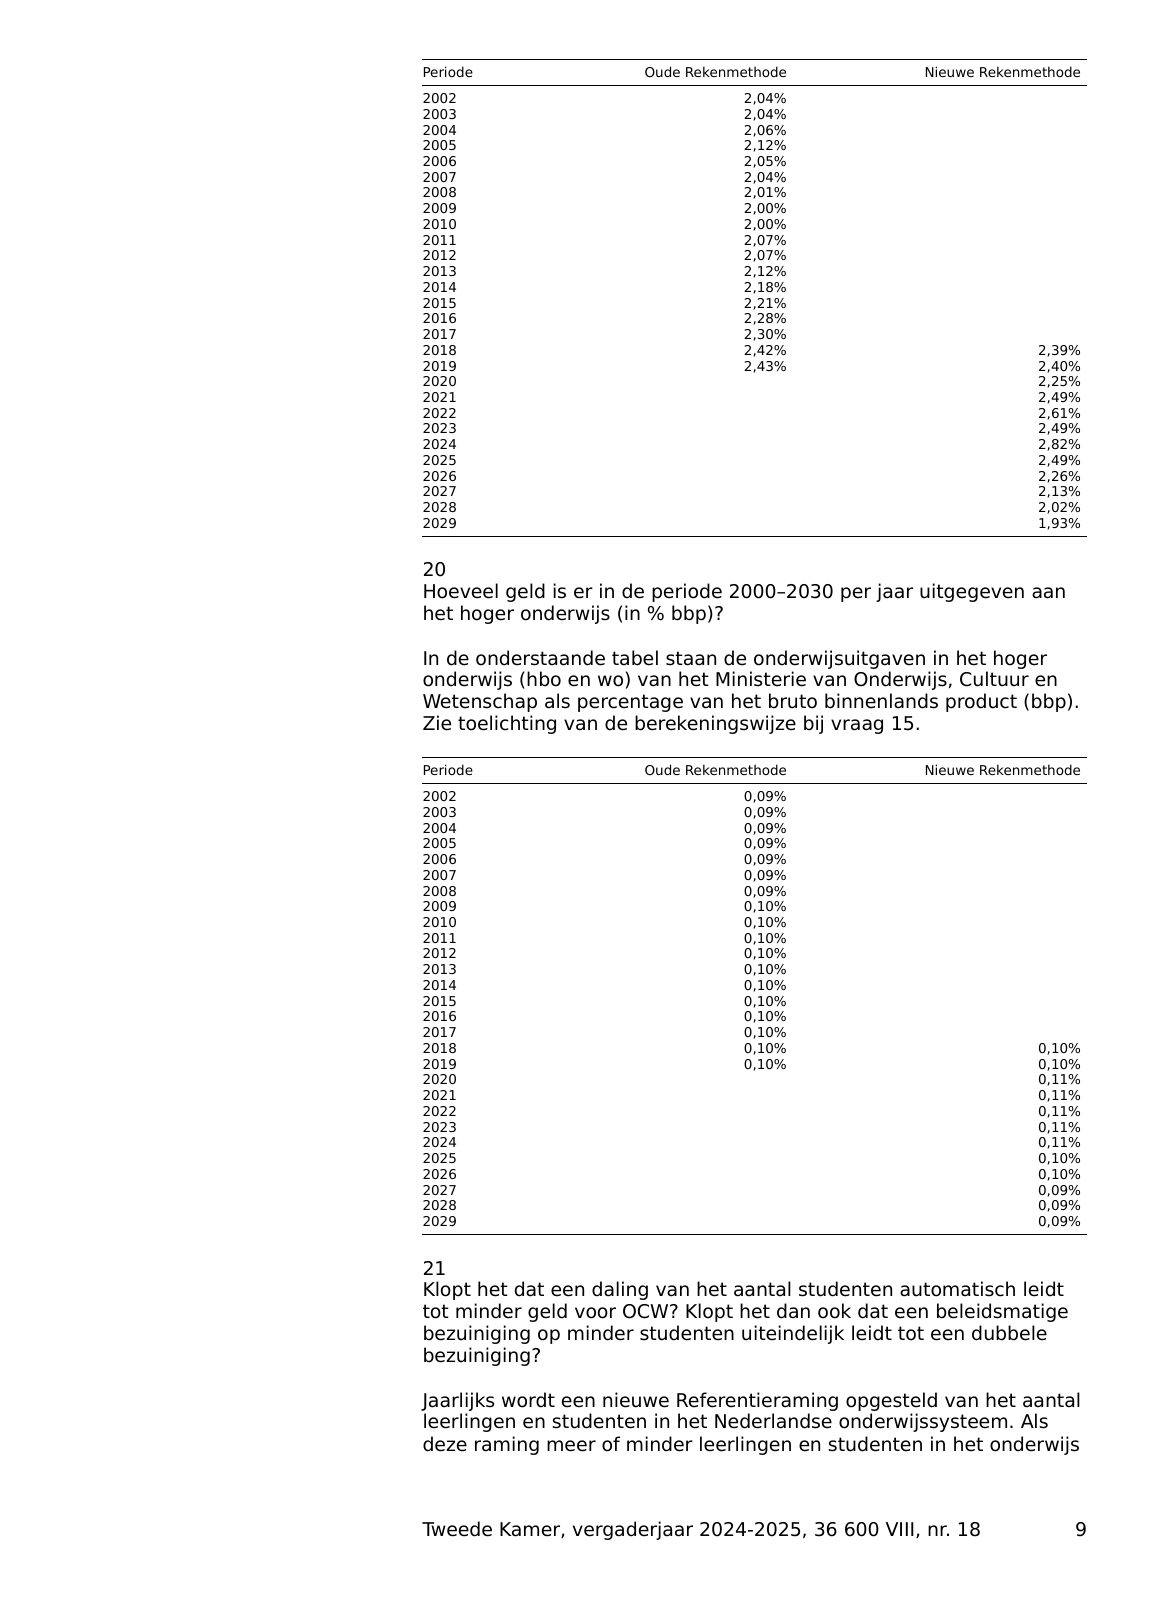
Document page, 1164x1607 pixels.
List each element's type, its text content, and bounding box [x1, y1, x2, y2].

text Klopt het dat een daling van het aantal studenten automatisch leidt tot minder geld voor OCW? Klopt het dan ook dat een beleidsmatige bezuiniging op minder studenten uiteindelijk leidt tot een dubbele bezuiniging? [422, 1279, 1087, 1367]
table_cell 2,06% [542, 123, 793, 138]
table_cell [793, 123, 1087, 138]
table_cell [793, 154, 1087, 169]
text 20 [422, 559, 1087, 581]
table_cell 0,10% [793, 1167, 1087, 1182]
table_cell 0,11% [793, 1135, 1087, 1151]
table_cell 2021 [422, 390, 542, 406]
table_cell 2013 [422, 264, 542, 280]
table_cell 0,09% [793, 1198, 1087, 1214]
table_cell 2,05% [542, 154, 793, 169]
table_cell 2018 [422, 1041, 542, 1056]
table_cell 2,26% [793, 469, 1087, 484]
table_cell 2,61% [793, 406, 1087, 421]
table_cell 2,49% [793, 421, 1087, 437]
table_cell [793, 185, 1087, 201]
table_cell [793, 170, 1087, 185]
table_cell [793, 868, 1087, 883]
table_header Nieuwe Rekenmethode [793, 758, 1087, 783]
table_cell 0,10% [542, 899, 793, 915]
table_cell 0,09% [793, 1214, 1087, 1234]
table_header Periode [422, 758, 542, 783]
table_cell 0,09% [542, 836, 793, 852]
table_cell 2012 [422, 946, 542, 962]
table_cell 2,02% [793, 500, 1087, 516]
table_cell 2022 [422, 1104, 542, 1119]
table_cell [793, 946, 1087, 962]
table_cell 0,10% [793, 1151, 1087, 1167]
table_cell 2017 [422, 327, 542, 343]
table_cell 0,10% [542, 994, 793, 1009]
table_cell [542, 469, 793, 484]
table_cell 2029 [422, 1214, 542, 1234]
table_cell 2,00% [542, 217, 793, 232]
table_cell 2027 [422, 1182, 542, 1198]
table_cell 0,09% [793, 1182, 1087, 1198]
table_cell 2007 [422, 170, 542, 185]
table_cell [542, 390, 793, 406]
table_cell [542, 1088, 793, 1104]
table_cell [793, 233, 1087, 248]
table_cell [542, 421, 793, 437]
table_cell [793, 107, 1087, 122]
table_cell 0,10% [542, 962, 793, 978]
table_cell 2,00% [542, 201, 793, 217]
table_cell 2,04% [542, 107, 793, 122]
table_cell 2002 [422, 784, 542, 805]
table_cell [542, 1151, 793, 1167]
table_cell 2011 [422, 233, 542, 248]
table_cell 2,40% [793, 358, 1087, 374]
table_cell 0,11% [793, 1072, 1087, 1088]
table_cell [793, 138, 1087, 154]
table_cell 2,49% [793, 390, 1087, 406]
table_cell 2,82% [793, 437, 1087, 453]
table_cell 2015 [422, 295, 542, 311]
table_cell 0,11% [793, 1088, 1087, 1104]
table_cell [793, 248, 1087, 264]
text 21 [422, 1257, 1087, 1279]
table_cell [542, 1214, 793, 1234]
table_cell 2016 [422, 311, 542, 327]
table_cell [793, 821, 1087, 836]
table_cell [793, 1009, 1087, 1025]
text Hoeveel geld is er in de periode 2000–2030 per jaar uitgegeven aan het hoger onderwijs (in % bbp)? [422, 581, 1087, 625]
table_cell 2018 [422, 343, 542, 358]
table_cell [542, 1198, 793, 1214]
table_cell [793, 280, 1087, 295]
table_cell 2027 [422, 484, 542, 500]
table_cell 0,10% [793, 1056, 1087, 1072]
table_cell [793, 217, 1087, 232]
table_cell 2,39% [793, 343, 1087, 358]
table_header Periode [422, 60, 542, 85]
table_cell 2007 [422, 868, 542, 883]
table_cell [542, 1104, 793, 1119]
table_cell 2,04% [542, 170, 793, 185]
table_cell 2009 [422, 201, 542, 217]
table_cell 0,11% [793, 1119, 1087, 1135]
table_cell [793, 86, 1087, 107]
table_cell 2012 [422, 248, 542, 264]
table_cell [542, 516, 793, 536]
table_cell 0,10% [542, 978, 793, 993]
table_cell 2010 [422, 217, 542, 232]
table_cell [542, 1119, 793, 1135]
table_cell [542, 484, 793, 500]
table_header Nieuwe Rekenmethode [793, 60, 1087, 85]
table_cell 0,09% [542, 884, 793, 899]
table_cell 2024 [422, 437, 542, 453]
table_cell 0,10% [542, 1025, 793, 1041]
table_cell 2006 [422, 154, 542, 169]
table_cell 2015 [422, 994, 542, 1009]
table_cell [542, 500, 793, 516]
table_cell [793, 884, 1087, 899]
table_cell 2006 [422, 852, 542, 868]
table_cell 0,10% [542, 931, 793, 946]
table_cell 2,21% [542, 295, 793, 311]
table_cell [793, 915, 1087, 931]
table_cell [793, 931, 1087, 946]
table_cell 2017 [422, 1025, 542, 1041]
table_cell 0,09% [542, 868, 793, 883]
table_cell 2,07% [542, 248, 793, 264]
table_cell 2023 [422, 421, 542, 437]
table_cell 2009 [422, 899, 542, 915]
table_cell 2019 [422, 1056, 542, 1072]
table_cell [793, 978, 1087, 993]
table_cell [542, 453, 793, 468]
table_cell [793, 784, 1087, 805]
table_cell [793, 295, 1087, 311]
table_cell 2014 [422, 978, 542, 993]
table_cell [793, 805, 1087, 821]
table_cell 2,43% [542, 358, 793, 374]
table_cell [542, 374, 793, 390]
table_cell 2008 [422, 185, 542, 201]
table_cell 2016 [422, 1009, 542, 1025]
table_cell 0,09% [542, 821, 793, 836]
table_cell 2,18% [542, 280, 793, 295]
table_cell 2023 [422, 1119, 542, 1135]
table_cell 2026 [422, 1167, 542, 1182]
table_cell [793, 852, 1087, 868]
table_cell 2,04% [542, 86, 793, 107]
table_cell 0,10% [542, 1009, 793, 1025]
table_cell 2019 [422, 358, 542, 374]
table_cell 2028 [422, 1198, 542, 1214]
table_cell [542, 1135, 793, 1151]
table_cell 2013 [422, 962, 542, 978]
table_cell [542, 406, 793, 421]
table_cell [793, 264, 1087, 280]
table_cell 2,49% [793, 453, 1087, 468]
table_cell [793, 311, 1087, 327]
table_cell 2003 [422, 107, 542, 122]
table_cell [793, 899, 1087, 915]
table_cell 2008 [422, 884, 542, 899]
table_cell 2025 [422, 453, 542, 468]
table_cell 2014 [422, 280, 542, 295]
table_cell 2024 [422, 1135, 542, 1151]
table_cell 2025 [422, 1151, 542, 1167]
table_cell 0,09% [542, 784, 793, 805]
table_cell 2,28% [542, 311, 793, 327]
table_cell 2,01% [542, 185, 793, 201]
table_cell 2011 [422, 931, 542, 946]
table_cell 2020 [422, 374, 542, 390]
table_cell 2002 [422, 86, 542, 107]
table_cell 2003 [422, 805, 542, 821]
table_cell 2,12% [542, 138, 793, 154]
table_cell [793, 1025, 1087, 1041]
table_cell 0,10% [542, 915, 793, 931]
table_cell 2004 [422, 123, 542, 138]
table_cell 0,10% [793, 1041, 1087, 1056]
text Jaarlijks wordt een nieuwe Referentieraming opgesteld van het aantal leerlingen en studenten in het Nederlandse onderwijssysteem. Als deze raming meer of minder leerlingen en studenten in het onderwijs [422, 1389, 1087, 1455]
table_cell 0,10% [542, 1056, 793, 1072]
text In de onderstaande tabel staan de onderwijsuitgaven in het hoger onderwijs (hbo en wo) van het Ministerie van Onderwijs, Cultuur en Wetenschap als percentage van het bruto binnenlands product (bbp). Zie toelichting van de berekeningswijze bij vraag 15. [422, 647, 1087, 735]
table_cell [793, 994, 1087, 1009]
table_cell 0,11% [793, 1104, 1087, 1119]
table_cell 2,42% [542, 343, 793, 358]
table_cell 0,09% [542, 805, 793, 821]
table_cell 2021 [422, 1088, 542, 1104]
table_cell 0,09% [542, 852, 793, 868]
table_header Oude Rekenmethode [542, 60, 793, 85]
table_cell 2026 [422, 469, 542, 484]
table_cell 2,25% [793, 374, 1087, 390]
table_cell 2,12% [542, 264, 793, 280]
table_cell [793, 962, 1087, 978]
table_cell [793, 327, 1087, 343]
table_cell 2020 [422, 1072, 542, 1088]
table_cell [793, 201, 1087, 217]
table_cell 2,13% [793, 484, 1087, 500]
table_cell 0,10% [542, 1041, 793, 1056]
table_cell 2004 [422, 821, 542, 836]
table_cell [542, 437, 793, 453]
table_cell 2029 [422, 516, 542, 536]
table_cell [542, 1182, 793, 1198]
table_cell 2,30% [542, 327, 793, 343]
table_cell 0,10% [542, 946, 793, 962]
table_cell 1,93% [793, 516, 1087, 536]
table_cell [542, 1167, 793, 1182]
table_cell 2005 [422, 836, 542, 852]
table_cell 2010 [422, 915, 542, 931]
table_cell [793, 836, 1087, 852]
table_cell 2005 [422, 138, 542, 154]
table_cell [542, 1072, 793, 1088]
table_cell 2022 [422, 406, 542, 421]
table_cell 2028 [422, 500, 542, 516]
table_cell 2,07% [542, 233, 793, 248]
table_header Oude Rekenmethode [542, 758, 793, 783]
